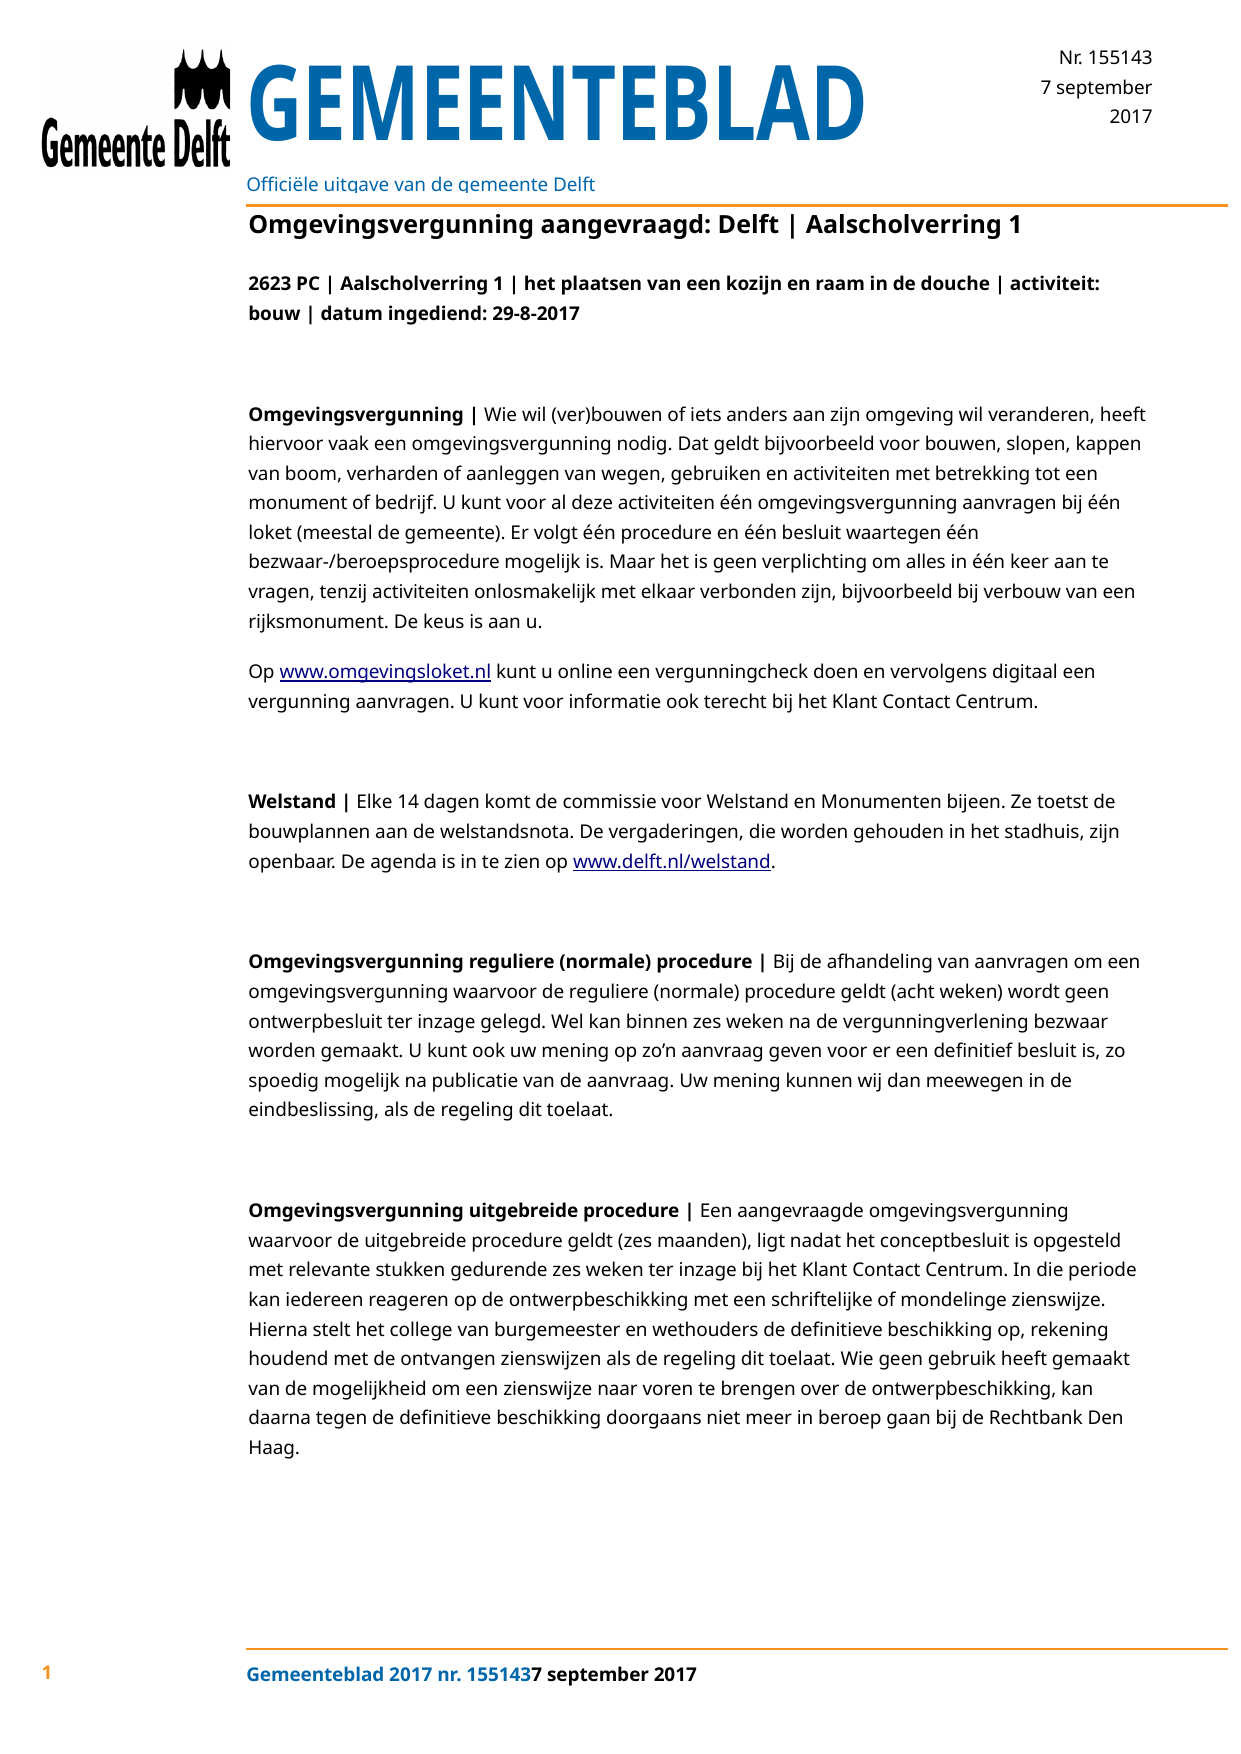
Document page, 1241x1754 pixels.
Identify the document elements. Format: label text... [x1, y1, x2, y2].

text Op www.omgevingsloket.nl kunt u online een vergunningcheck doen en vervolgens digitaal een vergunning aanvragen. U kunt voor informatie ook terecht bij het Klant Contact Centrum. [248, 658, 1152, 713]
text Omgevingsvergunning | Wie wil (ver)bouwen of iets anders aan zijn omgeving wil veranderen, heeft hiervoor vaak een omgevingsvergunning nodig. Dat geldt bijvoorbeeld voor bouwen, slopen, kappen van boom, verharden of aanleggen van wegen, gebruiken en activiteiten met betrekking tot een monument of bedrijf. U kunt voor al deze activiteiten één omgevingsvergunning aanvragen bij één loket (meestal de gemeente). Er volgt één procedure en één besluit waartegen één bezwaar-/beroepsprocedure mogelijk is. Maar het is geen verplichting om alles in één keer aan te vragen, tenzij activiteiten onlosmakelijk met elkaar verbonden zijn, bijvoorbeeld bij verbouw van een rijksmonument. De keus is aan u. [248, 401, 1152, 633]
text Omgevingsvergunning uitgebreide procedure | Een aangevraagde omgevingsvergunning waarvoor de uitgebreide procedure geldt (zes maanden), ligt nadat het conceptbesluit is opgesteld met relevante stukken gedurende zes weken ter inzage bij het Klant Contact Centrum. In die periode kan iedereen reageren op de ontwerpbeschikking met een schriftelijke of mondelinge zienswijze. Hierna stelt het college van burgemeester en wethouders de definitieve beschikking op, rekening houdend met de ontvangen zienswijzen als de regeling dit toelaat. Wie geen gebruik heeft gemaakt van de mogelijkheid om een zienswijze naar voren te brengen over de ontwerpbeschikking, kan daarna tegen de definitieve beschikking doorgaans niet meer in beroep gaan bij de Rechtbank Den Haag. [248, 1197, 1152, 1460]
text 2623 PC | Aalscholverring 1 | het plaatsen van een kozijn en raam in de douche | activiteit: bouw | datum ingediend: 29-8-2017 [248, 270, 1152, 326]
text Welstand | Elke 14 dagen komt de commissie voor Welstand en Monumenten bijeen. Ze toetst de bouwplannen aan de welstandsnota. De vergaderingen, die worden gehouden in het stadhuis, zijn openbaar. De agenda is in te zien op www.delft.nl/welstand. [248, 789, 1152, 873]
text Omgevingsvergunning aangevraagd: Delft | Aalscholverring 1 [248, 207, 1152, 241]
text Omgevingsvergunning reguliere (normale) procedure | Bij de afhandeling van aanvragen om een omgevingsvergunning waarvoor de reguliere (normale) procedure geldt (acht weken) wordt geen ontwerpbesluit ter inzage gelegd. Wel kan binnen zes weken na de vergunningverlening bezwaar worden gemaakt. U kunt ook uw mening op zo’n aanvraag geven voor er een definitief besluit is, zo spoedig mogelijk na publicatie van de aanvraag. Uw mening kunnen wij dan meewegen in de eindbeslissing, als de regeling dit toelaat. [248, 949, 1152, 1122]
picture [41, 47, 231, 172]
